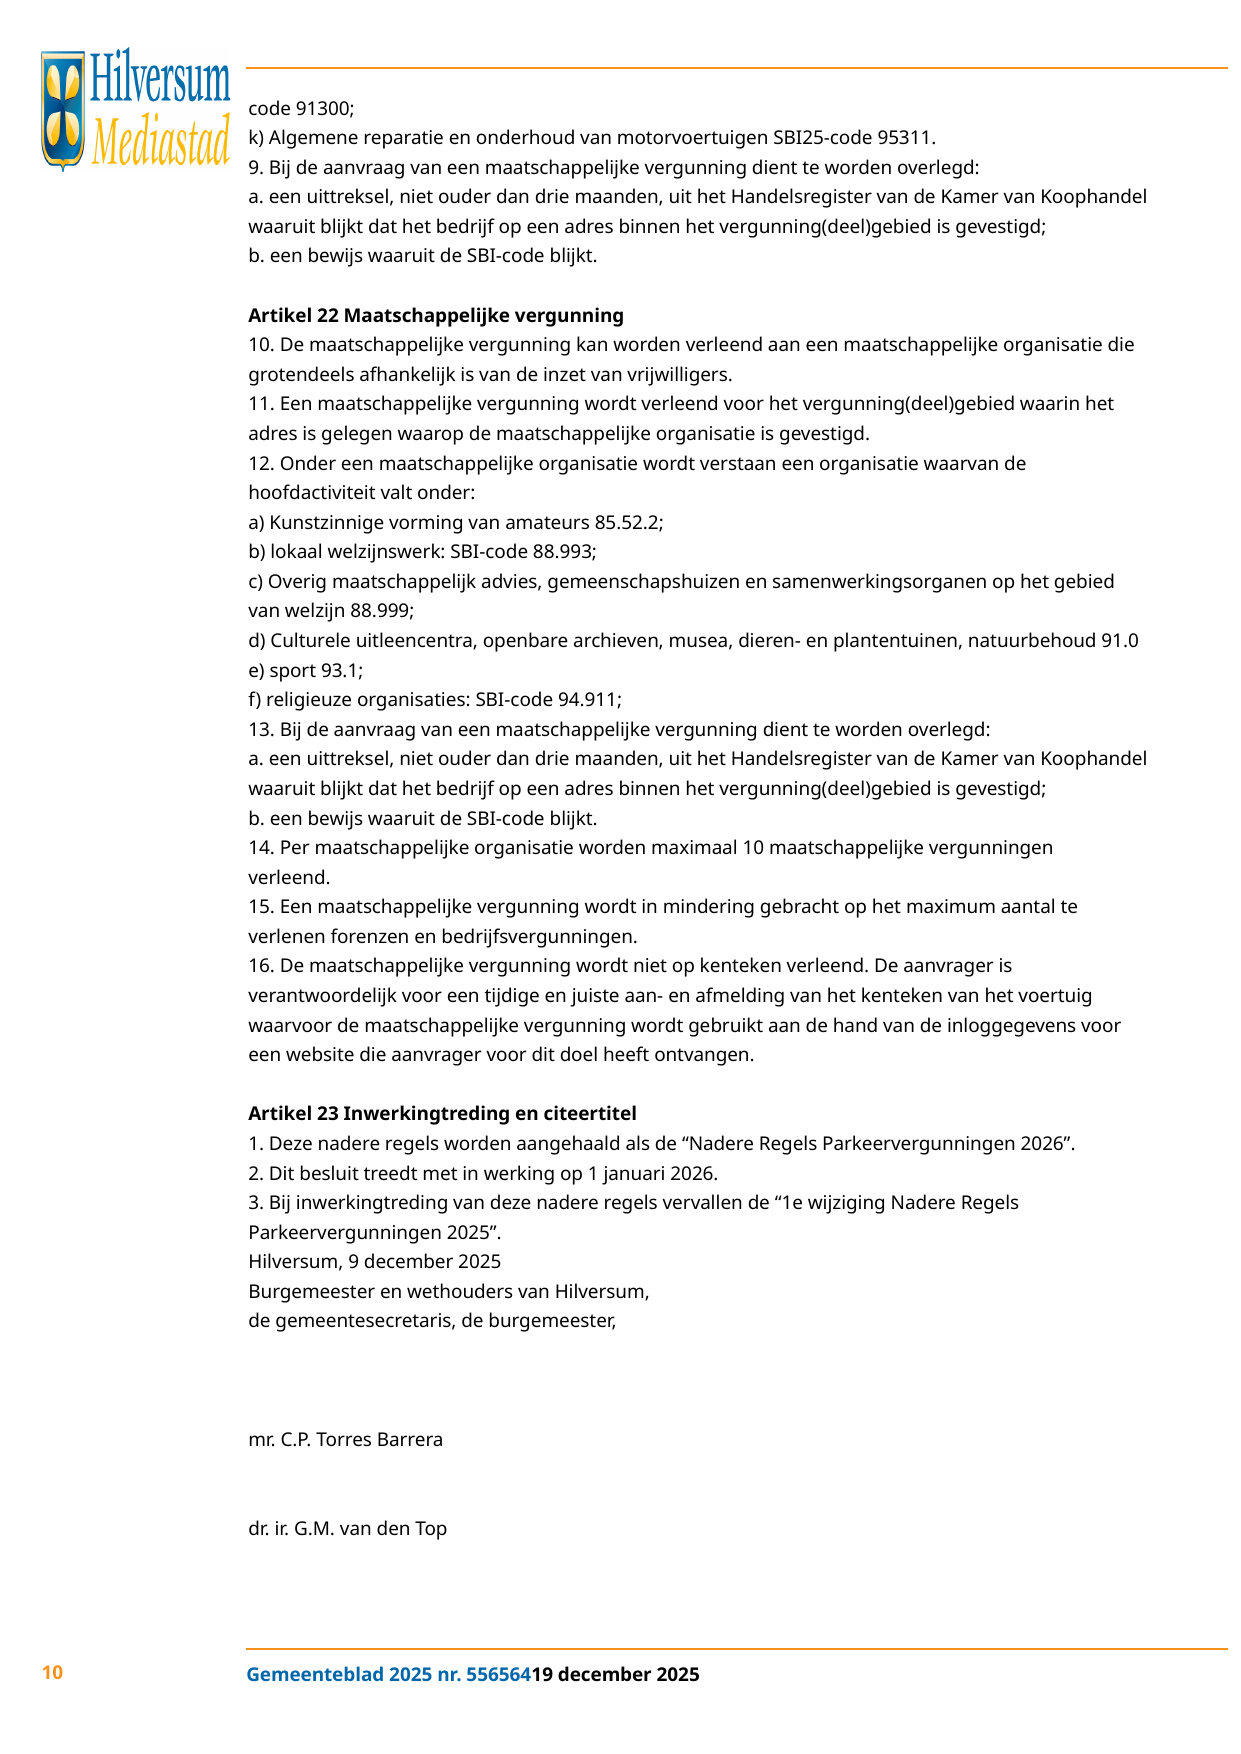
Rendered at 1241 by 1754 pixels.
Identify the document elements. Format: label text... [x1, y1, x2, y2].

text 12. Onder een maatschappelijke organisatie wordt verstaan een organisatie waarvan de hoofdactiviteit valt onder: [248, 450, 1152, 505]
text 1. Deze nadere regels worden aangehaald als de “Nadere Regels Parkeervergunningen 2026”. [248, 1130, 1152, 1156]
picture [41, 47, 231, 172]
text e) sport 93.1; [248, 657, 1152, 683]
text 2. Dit besluit treedt met in werking op 1 januari 2026. [248, 1160, 1152, 1186]
text b. een bewijs waaruit de SBI-code blijkt. [248, 243, 1152, 268]
text verleend. [248, 864, 1152, 890]
text f) religieuze organisaties: SBI-code 94.911; [248, 686, 1152, 712]
text b) lokaal welzijnswerk: SBI-code 88.993; [248, 538, 1152, 564]
text a) Kunstzinnige vorming van amateurs 85.52.2; [248, 509, 1152, 535]
text de gemeentesecretaris, de burgemeester, [248, 1308, 1152, 1333]
text a. een uittreksel, niet ouder dan drie maanden, uit het Handelsregister van de Kamer van Koophandel waaruit blijkt dat het bedrijf op een adres binnen het vergunning(deel)gebied is gevestigd; [248, 183, 1152, 239]
text Artikel 22 Maatschappelijke vergunning [248, 302, 1152, 328]
text d) Culturele uitleencentra, openbare archieven, musea, dieren- en plantentuinen, natuurbehoud 91.0 [248, 627, 1152, 653]
text k) Algemene reparatie en onderhoud van motorvoertuigen SBI25-code 95311. [248, 124, 1152, 150]
text 13. Bij de aanvraag van een maatschappelijke vergunning dient te worden overlegd: [248, 716, 1152, 742]
text Artikel 23 Inwerkingtreding en citeertitel [248, 1101, 1152, 1126]
text 14. Per maatschappelijke organisatie worden maximaal 10 maatschappelijke vergunningen [248, 834, 1152, 860]
text Burgemeester en wethouders van Hilversum, [248, 1278, 1152, 1304]
text 15. Een maatschappelijke vergunning wordt in mindering gebracht op het maximum aantal te verlenen forenzen en bedrijfsvergunningen. [248, 893, 1152, 949]
text 11. Een maatschappelijke vergunning wordt verleend voor het vergunning(deel)gebied waarin het adres is gelegen waarop de maatschappelijke organisatie is gevestigd. [248, 391, 1152, 446]
text 3. Bij inwerkingtreding van deze nadere regels vervallen de “1e wijziging Nadere Regels Parkeervergunningen 2025”. [248, 1189, 1152, 1245]
text Hilversum, 9 december 2025 [248, 1248, 1152, 1274]
text 16. De maatschappelijke vergunning wordt niet op kenteken verleend. De aanvrager is verantwoordelijk voor een tijdige en juiste aan- en afmelding van het kenteken van het voertuig waarvoor de maatschappelijke vergunning wordt gebruikt aan de hand van de inloggegevens voor een website die aanvrager voor dit doel heeft ontvangen. [248, 953, 1152, 1067]
text mr. C.P. Torres Barrera [248, 1426, 1152, 1452]
text dr. ir. G.M. van den Top [248, 1515, 1152, 1541]
text c) Overig maatschappelijk advies, gemeenschapshuizen en samenwerkingsorganen op het gebied van welzijn 88.999; [248, 568, 1152, 623]
text 9. Bij de aanvraag van een maatschappelijke vergunning dient te worden overlegd: [248, 154, 1152, 180]
text 10. De maatschappelijke vergunning kan worden verleend aan een maatschappelijke organisatie die grotendeels afhankelijk is van de inzet van vrijwilligers. [248, 331, 1152, 387]
text b. een bewijs waaruit de SBI-code blijkt. [248, 805, 1152, 831]
text a. een uittreksel, niet ouder dan drie maanden, uit het Handelsregister van de Kamer van Koophandel waaruit blijkt dat het bedrijf op een adres binnen het vergunning(deel)gebied is gevestigd; [248, 746, 1152, 801]
text code 91300; [248, 95, 1152, 121]
